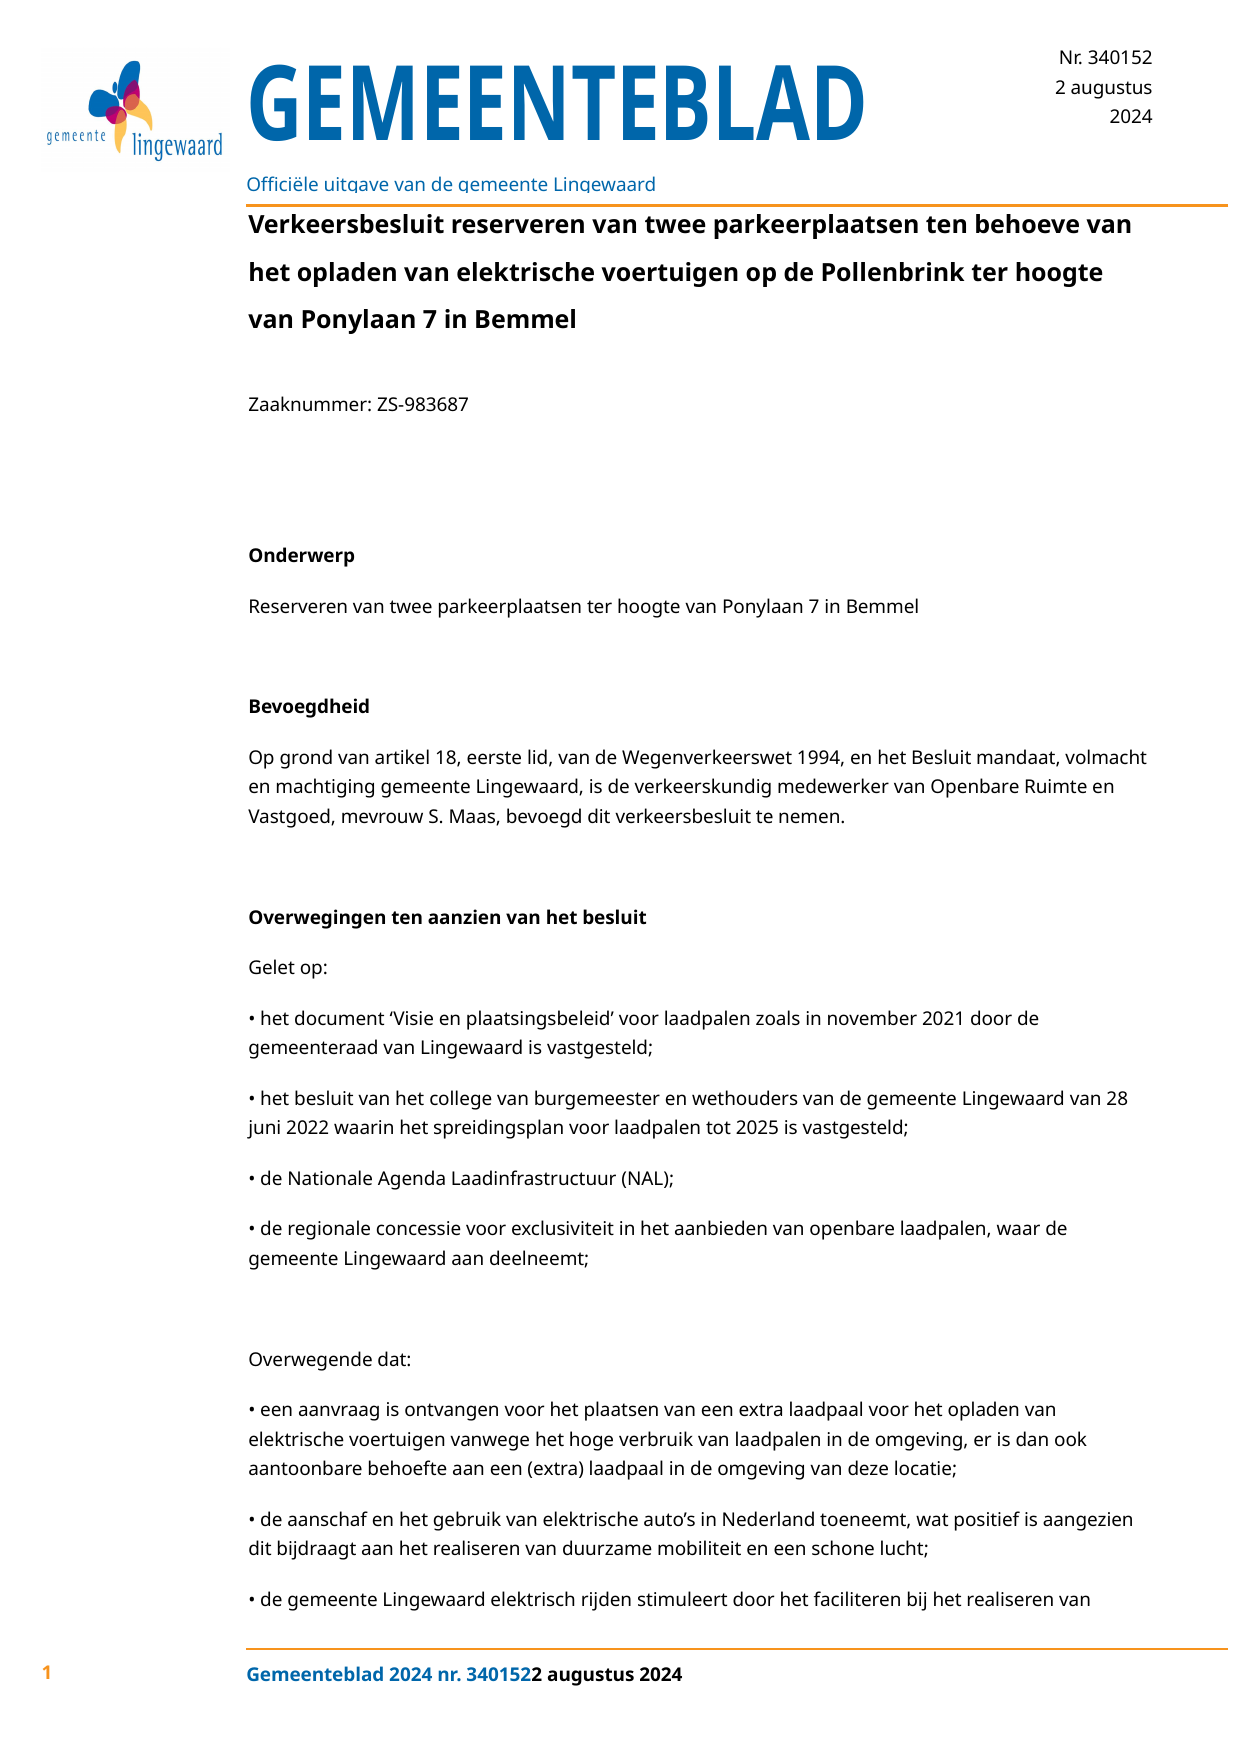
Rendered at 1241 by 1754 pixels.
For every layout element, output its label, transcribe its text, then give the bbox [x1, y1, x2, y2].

text Reserveren van twee parkeerplaatsen ter hoogte van Ponylaan 7 in Bemmel [248, 593, 1152, 619]
text • de regionale concessie voor exclusiviteit in het aanbieden van openbare laadpalen, waar de gemeente Lingewaard aan deelneemt; [248, 1215, 1152, 1271]
text Verkeersbesluit reserveren van twee parkeerplaatsen ten behoeve van het opladen van elektrische voertuigen op de Pollenbrink ter hoogte van Ponylaan 7 in Bemmel [248, 207, 1152, 336]
text Overwegende dat: [248, 1346, 1152, 1372]
text Op grond van artikel 18, eerste lid, van de Wegenverkeerswet 1994, en het Besluit mandaat, volmacht en machtiging gemeente Lingewaard, is de verkeerskundig medewerker van Openbare Ruimte en Vastgoed, mevrouw S. Maas, bevoegd dit verkeersbesluit te nemen. [248, 744, 1152, 829]
text • de Nationale Agenda Laadinfrastructuur (NAL); [248, 1165, 1152, 1191]
text Bevoegdheid [248, 694, 1152, 719]
text Gelet op: [248, 954, 1152, 980]
text Overwegingen ten aanzien van het besluit [248, 904, 1152, 930]
text • de aanschaf en het gebruik van elektrische auto’s in Nederland toeneemt, wat positief is aangezien dit bijdraagt aan het realiseren van duurzame mobiliteit en een schone lucht; [248, 1506, 1152, 1561]
text • een aanvraag is ontvangen voor het plaatsen van een extra laadpaal voor het opladen van elektrische voertuigen vanwege het hoge verbruik van laadpalen in de omgeving, er is dan ook aantoonbare behoefte aan een (extra) laadpaal in de omgeving van deze locatie; [248, 1396, 1152, 1481]
picture [41, 47, 231, 172]
text Onderwerp [248, 542, 1152, 568]
text • het document ‘Visie en plaatsingsbeleid’ voor laadpalen zoals in november 2021 door de gemeenteraad van Lingewaard is vastgesteld; [248, 1005, 1152, 1060]
text • het besluit van het college van burgemeester en wethouders van de gemeente Lingewaard van 28 juni 2022 waarin het spreidingsplan voor laadpalen tot 2025 is vastgesteld; [248, 1085, 1152, 1140]
text Zaaknummer: ZS-983687 [248, 391, 1152, 417]
text • de gemeente Lingewaard elektrisch rijden stimuleert door het faciliteren bij het realiseren van [248, 1586, 1152, 1612]
